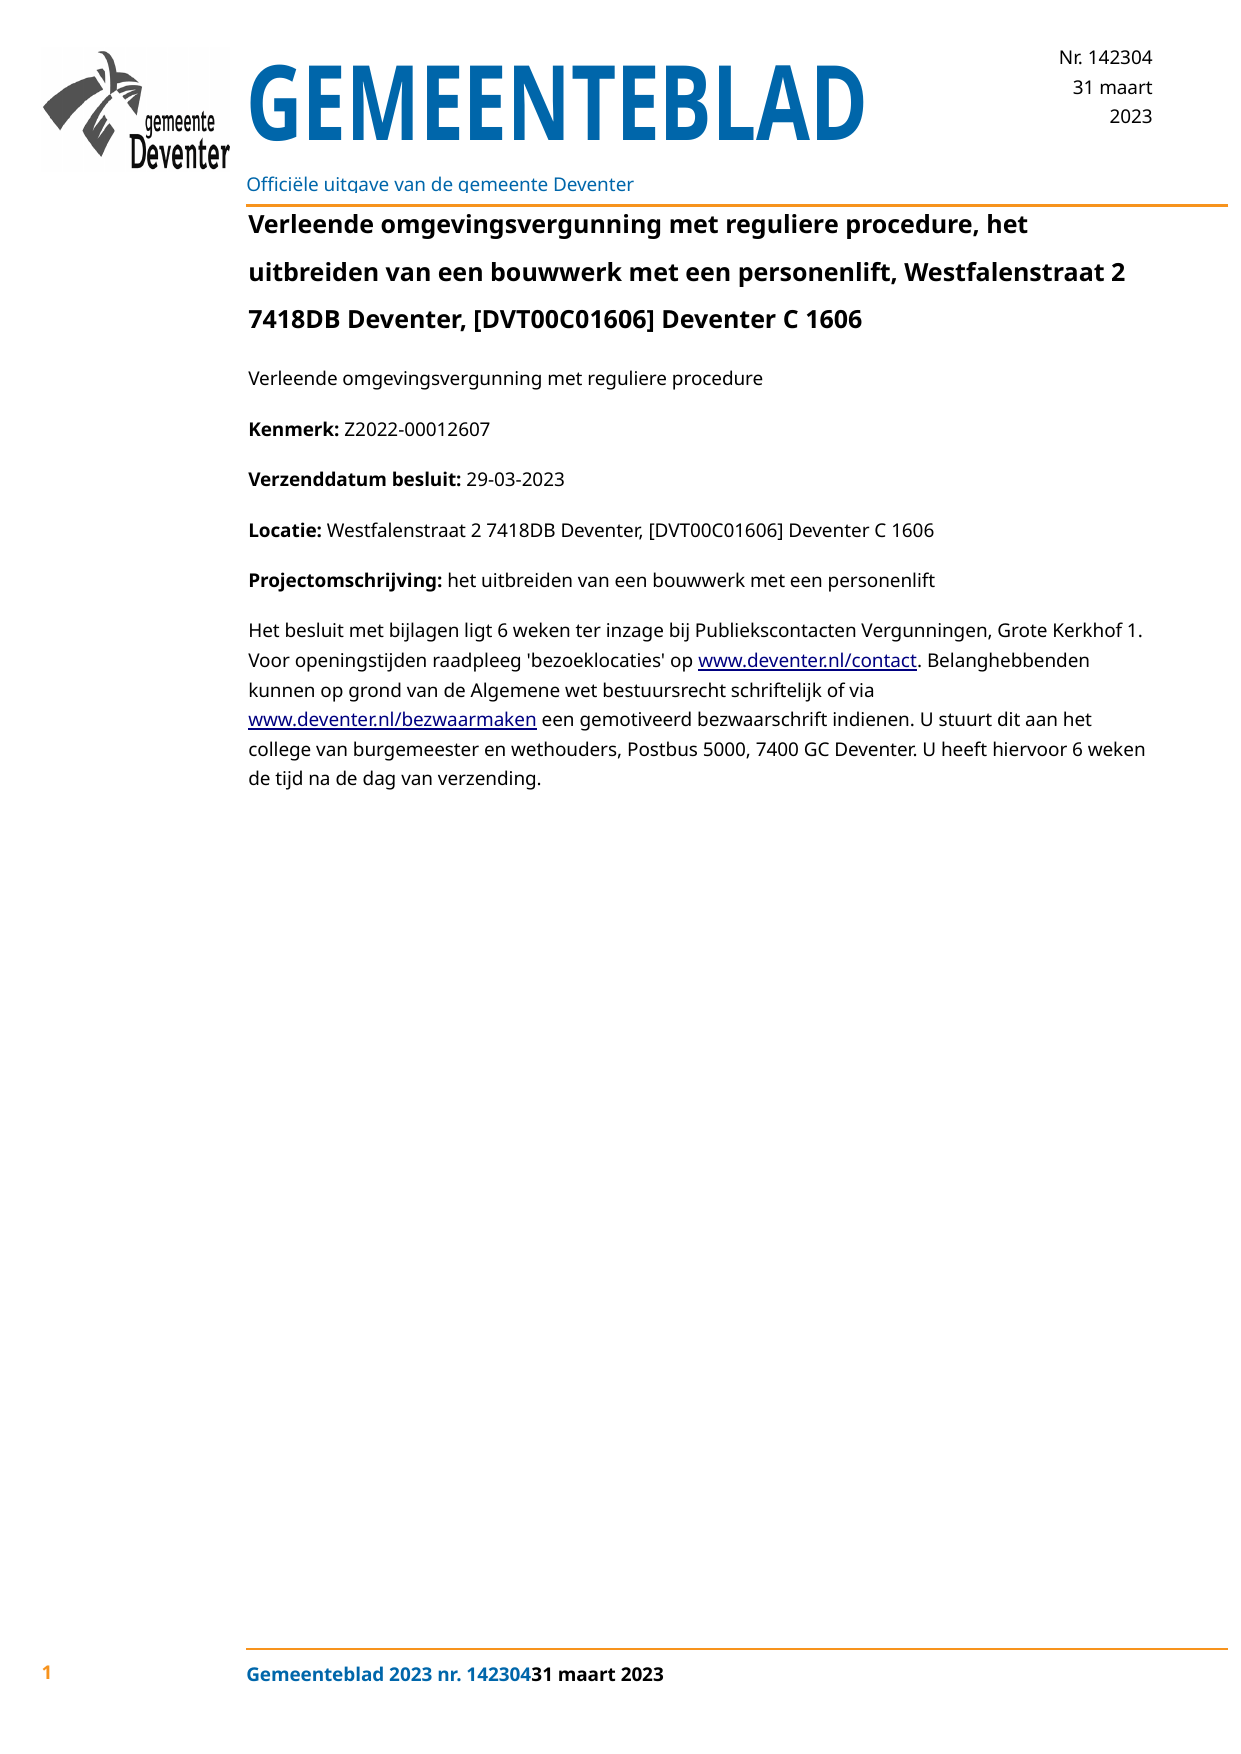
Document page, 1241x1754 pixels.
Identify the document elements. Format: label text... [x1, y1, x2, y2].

text Verleende omgevingsvergunning met reguliere procedure [248, 366, 1152, 391]
text Projectomschrijving: het uitbreiden van een bouwwerk met een personenlift [248, 567, 1152, 593]
text Verzenddatum besluit: 29-03-2023 [248, 466, 1152, 492]
text Verleende omgevingsvergunning met reguliere procedure, het uitbreiden van een bouwwerk met een personenlift, Westfalenstraat 2 7418DB Deventer, [DVT00C01606] Deventer C 1606 [248, 207, 1152, 336]
text Het besluit met bijlagen ligt 6 weken ter inzage bij Publiekscontacten Vergunningen, Grote Kerkhof 1. Voor openingstijden raadpleeg 'bezoeklocaties' op www.deventer.nl/contact. Belanghebbenden kunnen op grond van de Algemene wet bestuursrecht schriftelijk of via www.deventer.nl/bezwaarmaken een gemotiveerd bezwaarschrift indienen. U stuurt dit aan het college van burgemeester en wethouders, Postbus 5000, 7400 GC Deventer. U heeft hiervoor 6 weken de tijd na de dag van verzending. [248, 618, 1152, 791]
text Kenmerk: Z2022-00012607 [248, 416, 1152, 442]
text Locatie: Westfalenstraat 2 7418DB Deventer, [DVT00C01606] Deventer C 1606 [248, 517, 1152, 542]
picture [41, 47, 231, 172]
